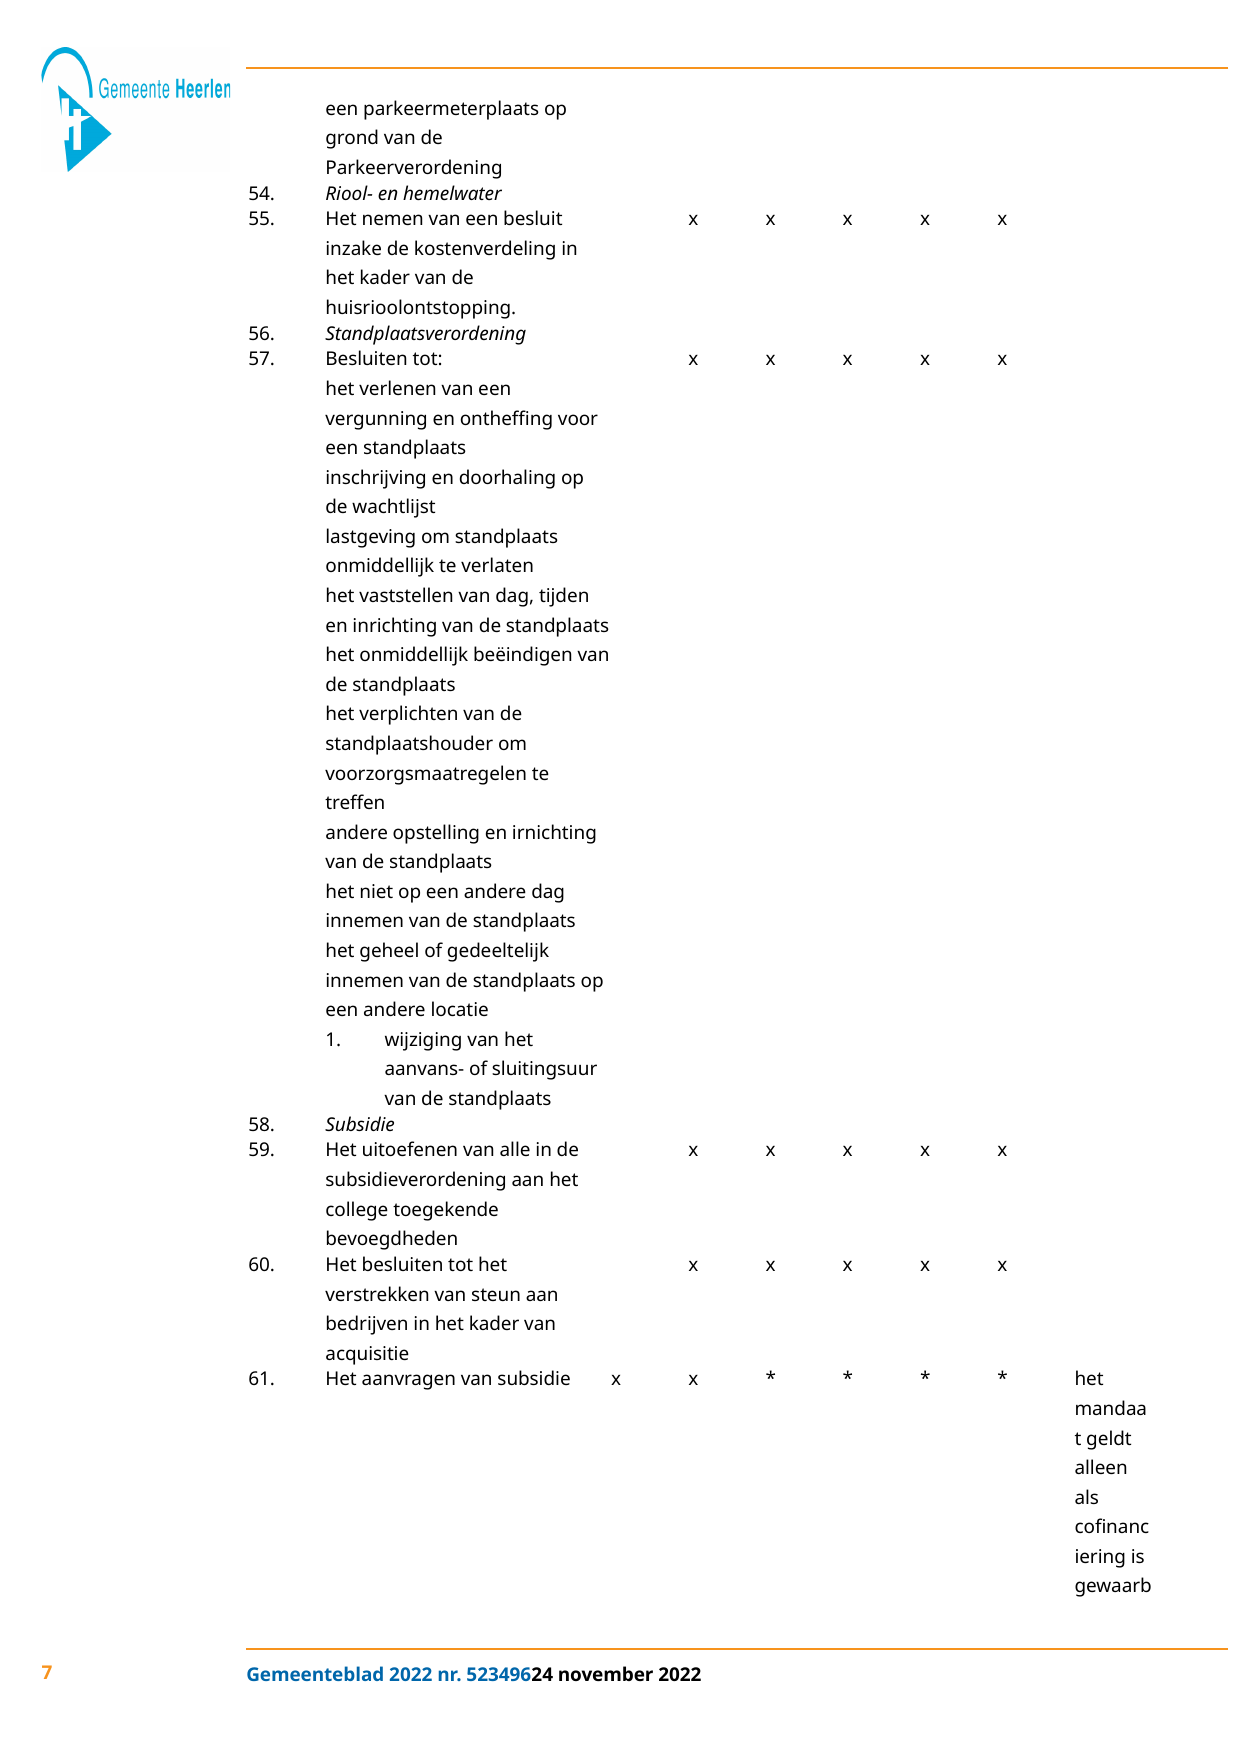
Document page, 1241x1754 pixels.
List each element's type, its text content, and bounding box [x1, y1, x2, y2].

table_cell [248, 346, 325, 1111]
table_cell x [843, 346, 920, 1111]
table_cell [248, 1251, 325, 1366]
table_cell [611, 1251, 688, 1366]
table_cell x [688, 1251, 765, 1366]
table_cell [611, 1137, 688, 1251]
table_cell [248, 1111, 325, 1137]
table_cell x [765, 1137, 842, 1251]
table_cell [248, 1366, 325, 1598]
table_cell x [920, 1251, 997, 1366]
table_cell Subsidie [325, 1111, 1152, 1137]
table_cell x [843, 1251, 920, 1366]
table_cell * [920, 1366, 997, 1598]
table_cell x [997, 1137, 1074, 1251]
table_cell x [997, 1251, 1074, 1366]
table_cell x [920, 346, 997, 1111]
table_cell [688, 95, 765, 180]
table_cell x [611, 1366, 688, 1598]
table_cell Riool- en hemelwater [325, 180, 1152, 205]
table_cell [1074, 1251, 1152, 1366]
table_cell x [997, 205, 1074, 320]
table_cell [920, 95, 997, 180]
table_cell [611, 205, 688, 320]
table_cell * [765, 1366, 842, 1598]
table_cell Het aanvragen van subsidie [325, 1366, 611, 1598]
table_cell * [843, 1366, 920, 1598]
table_cell Het uitoefenen van alle in de subsidieverordening aan het college toegekende bevoegdheden [325, 1137, 611, 1251]
table_cell x [688, 205, 765, 320]
table_cell x [920, 205, 997, 320]
table_cell [1074, 205, 1152, 320]
table_cell [248, 205, 325, 320]
table_cell x [765, 346, 842, 1111]
table_cell [248, 95, 325, 180]
table_cell x [765, 205, 842, 320]
picture [41, 47, 231, 172]
table_cell [611, 95, 688, 180]
table_cell x [843, 205, 920, 320]
table_cell het mandaat geldt alleen als cofinanciering is gewaarb [1074, 1366, 1152, 1598]
table_cell x [920, 1137, 997, 1251]
table_cell x [765, 1251, 842, 1366]
table_cell [843, 95, 920, 180]
table_cell Het besluiten tot het verstrekken van steun aan bedrijven in het kader van acquisitie [325, 1251, 611, 1366]
table_cell [1074, 346, 1152, 1111]
table_cell x [688, 1366, 765, 1598]
table_cell [248, 1137, 325, 1251]
table_cell x [688, 346, 765, 1111]
table_cell Het nemen van een besluit inzake de kostenverdeling in het kader van de huisrioolontstopping. [325, 205, 611, 320]
table_cell [1074, 95, 1152, 180]
picture [41, 47, 59, 70]
table_cell [1074, 1137, 1152, 1251]
table_cell * [997, 1366, 1074, 1598]
table_cell Besluiten tot: het verlenen van een vergunning en ontheffing voor een standplaats inschrijving en doorhaling op de wachtlijst lastgeving om standplaats onmiddellijk te verlaten het vaststellen van dag, tijden en inrichting van de standplaats het onmiddellijk beëindigen van de standplaats het verplichten van de standplaatshouder om voorzorgsmaatregelen te treffen andere opstelling en irnichting van de standplaats het niet op een andere dag innemen van de standplaats het geheel of gedeeltelijk innemen van de standplaats op een andere locatie wijziging van het aanvans- of sluitingsuur van de standplaats [325, 346, 611, 1111]
table_cell [611, 346, 688, 1111]
table_cell [997, 95, 1074, 180]
table_cell x [843, 1137, 920, 1251]
table_cell Standplaatsverordening [325, 320, 1152, 346]
table_cell [765, 95, 842, 180]
table_cell x [688, 1137, 765, 1251]
table_cell [248, 320, 325, 346]
table_cell x [997, 346, 1074, 1111]
table_cell [248, 180, 325, 205]
table_cell een parkeermeterplaats op grond van de Parkeerverordening [325, 95, 611, 180]
